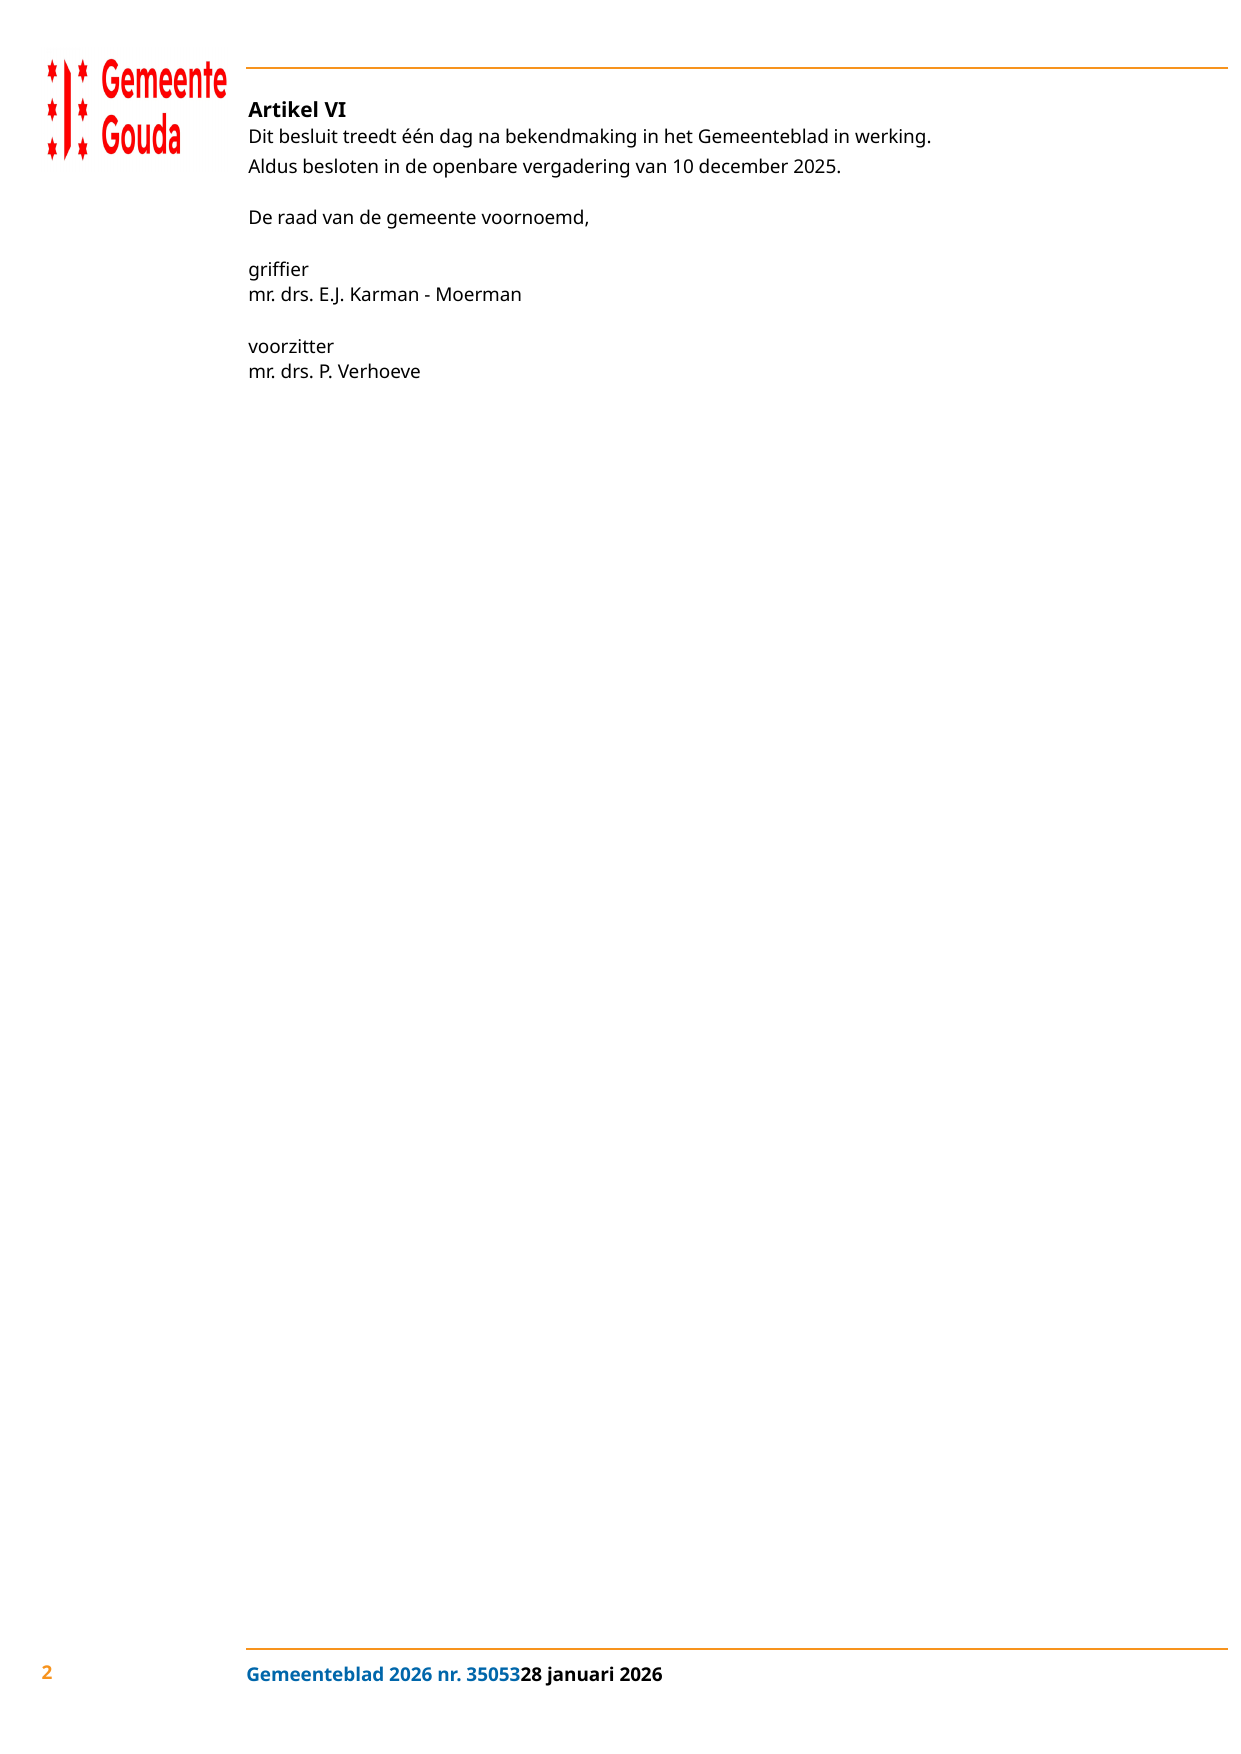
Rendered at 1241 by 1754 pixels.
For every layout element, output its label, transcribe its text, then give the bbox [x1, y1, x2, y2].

text mr. drs. E.J. Karman - Moerman [248, 281, 1152, 307]
text Dit besluit treedt één dag na bekendmaking in het Gemeenteblad in werking. [248, 123, 1152, 149]
picture [41, 47, 231, 172]
text mr. drs. P. Verhoeve [248, 359, 1152, 384]
text Aldus besloten in de openbare vergadering van 10 december 2025. [248, 153, 1152, 178]
text Artikel VI [248, 95, 1152, 123]
text voorzitter [248, 333, 1152, 359]
text De raad van de gemeente voornoemd, [248, 204, 1152, 230]
text griffier [248, 256, 1152, 281]
